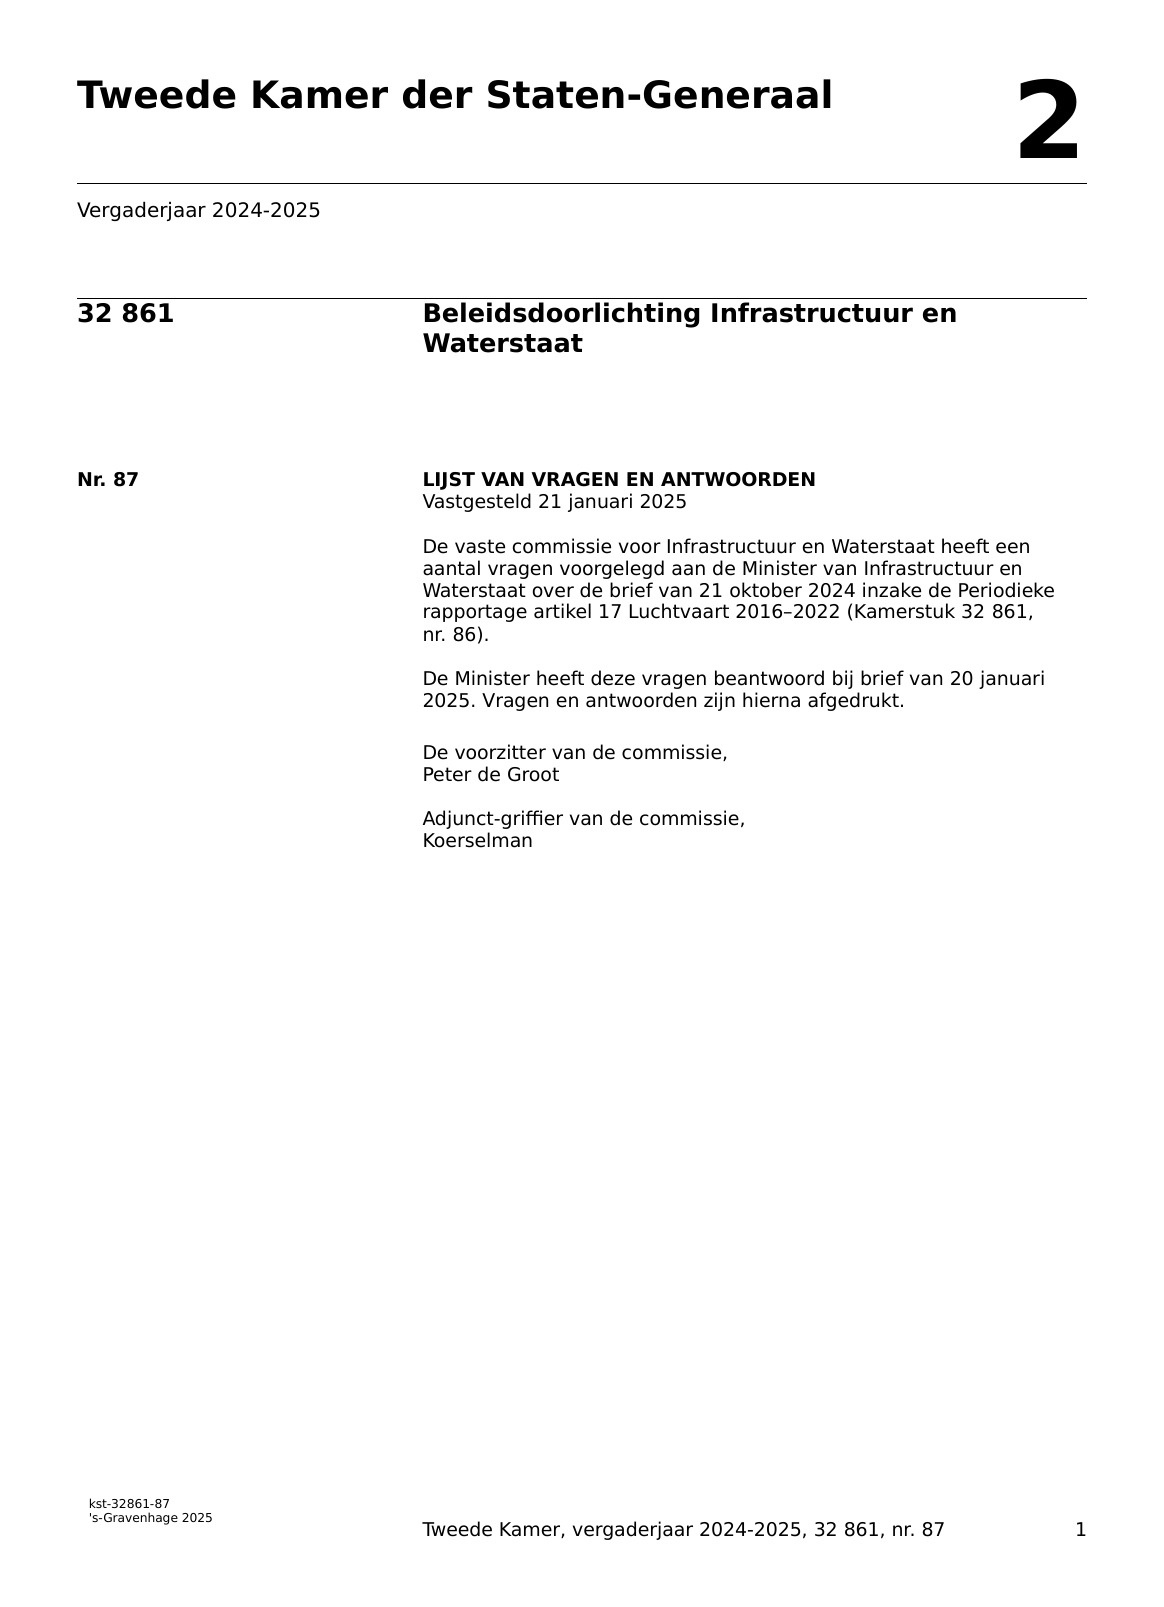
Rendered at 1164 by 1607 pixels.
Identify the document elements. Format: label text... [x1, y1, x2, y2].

subtitle Nr. 87 LIJST VAN VRAGEN EN ANTWOORDEN [77, 469, 1087, 491]
text De Minister heeft deze vragen beantwoord bij brief van 20 januari 2025. Vragen en antwoorden zijn hierna afgedrukt. [422, 668, 1087, 712]
text kst-32861-87 [88, 1497, 323, 1511]
text De vaste commissie voor Infrastructuur en Waterstaat heeft een aantal vragen voorgelegd aan de Minister van Infrastructuur en Waterstaat over de brief van 21 oktober 2024 inzake de Periodieke rapportage artikel 17 Luchtvaart 2016–2022 (Kamerstuk 32 861, nr. 86). [422, 536, 1087, 645]
text Adjunct-griffier van de commissie, Koerselman [422, 808, 1087, 852]
text De voorzitter van de commissie, Peter de Groot [422, 742, 1087, 786]
table_cell Vergaderjaar 2024-2025 [77, 184, 1087, 298]
table_header Tweede Kamer der Staten-Generaal [77, 59, 886, 183]
subtitle 32 861 Beleidsdoorlichting Infrastructuur en Waterstaat [77, 299, 1087, 358]
text 's-Gravenhage 2025 [88, 1511, 323, 1525]
text Vastgesteld 21 januari 2025 [422, 491, 1087, 513]
table_header 2 [886, 59, 1087, 183]
